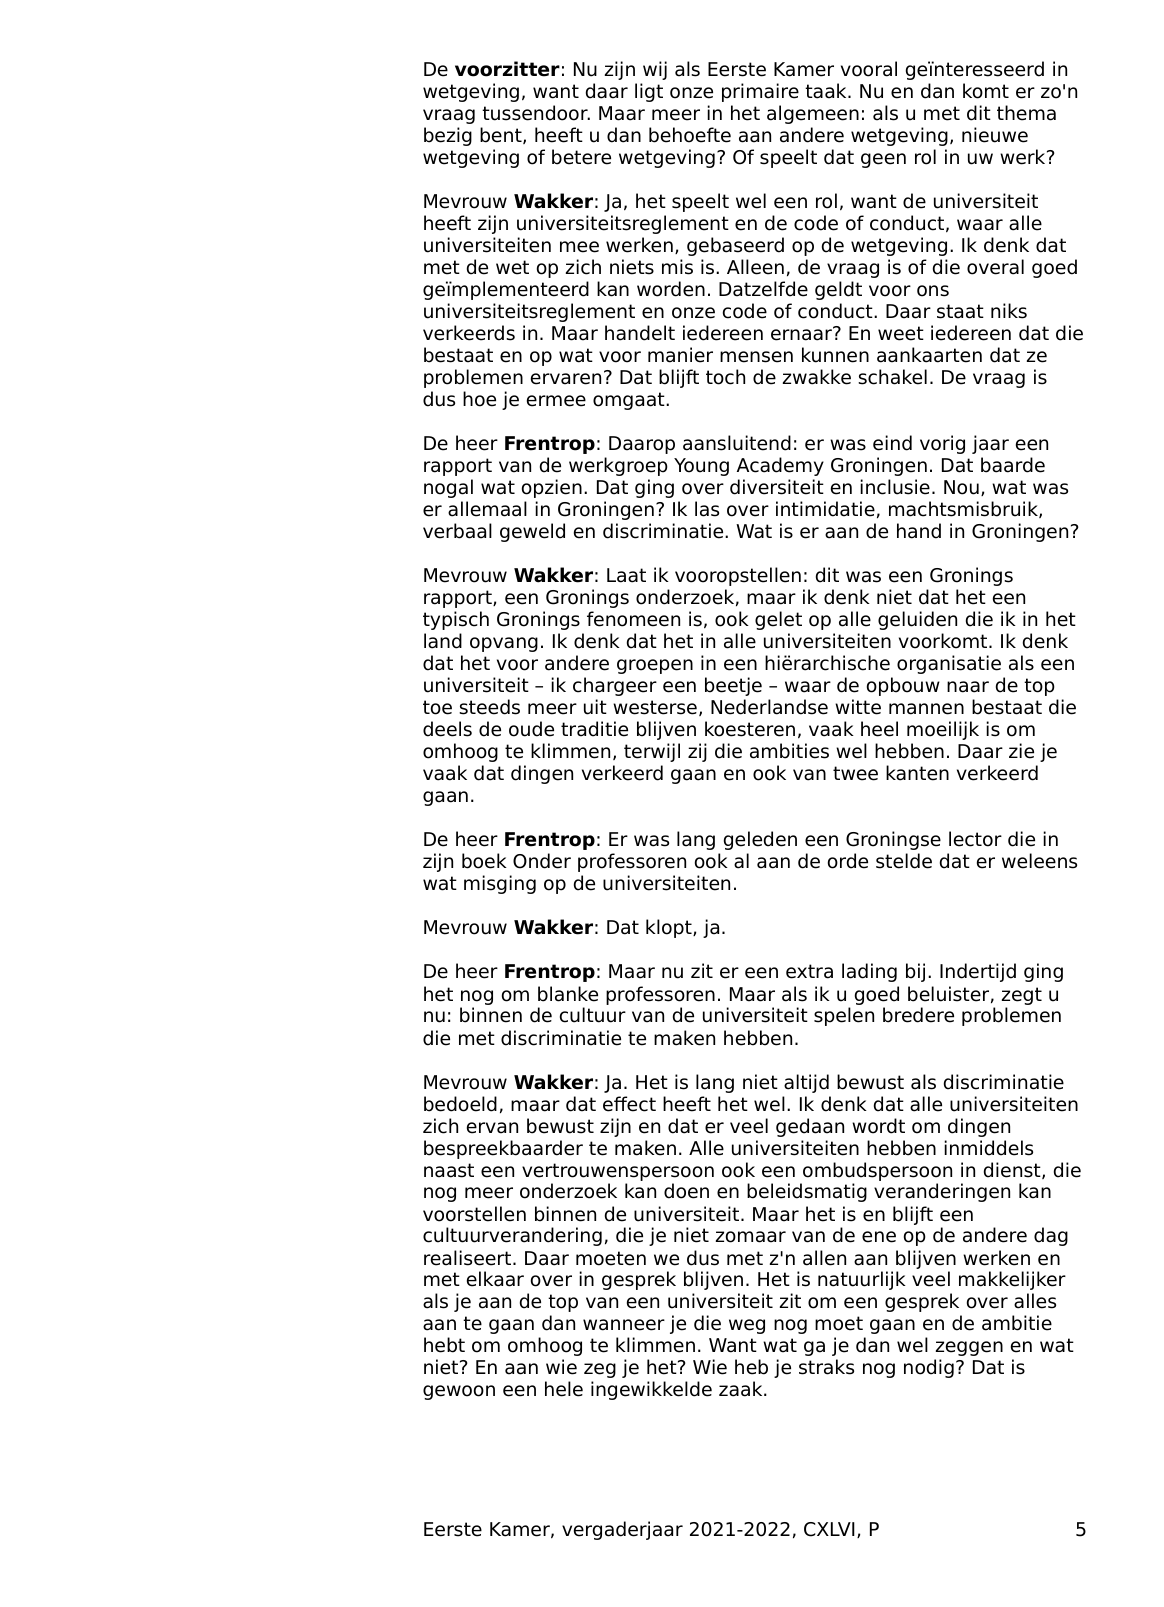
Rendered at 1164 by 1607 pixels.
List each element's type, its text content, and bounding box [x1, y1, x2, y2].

text Mevrouw Wakker: Ja. Het is lang niet altijd bewust als discriminatie bedoeld, maar dat effect heeft het wel. Ik denk dat alle universiteiten zich ervan bewust zijn en dat er veel gedaan wordt om dingen bespreekbaarder te maken. Alle universiteiten hebben inmiddels naast een vertrouwenspersoon ook een ombudspersoon in dienst, die nog meer onderzoek kan doen en beleidsmatig veranderingen kan voorstellen binnen de universiteit. Maar het is en blijft een cultuurverandering, die je niet zomaar van de ene op de andere dag realiseert. Daar moeten we dus met z'n allen aan blijven werken en met elkaar over in gesprek blijven. Het is natuurlijk veel makkelijker als je aan de top van een universiteit zit om een gesprek over alles aan te gaan dan wanneer je die weg nog moet gaan en de ambitie hebt om omhoog te klimmen. Want wat ga je dan wel zeggen en wat niet? En aan wie zeg je het? Wie heb je straks nog nodig? Dat is gewoon een hele ingewikkelde zaak. [422, 1072, 1087, 1401]
text De voorzitter: Nu zijn wij als Eerste Kamer vooral geïnteresseerd in wetgeving, want daar ligt onze primaire taak. Nu en dan komt er zo'n vraag tussendoor. Maar meer in het algemeen: als u met dit thema bezig bent, heeft u dan behoefte aan andere wetgeving, nieuwe wetgeving of betere wetgeving? Of speelt dat geen rol in uw werk? [422, 59, 1087, 169]
text Mevrouw Wakker: Ja, het speelt wel een rol, want de universiteit heeft zijn universiteitsreglement en de code of conduct, waar alle universiteiten mee werken, gebaseerd op de wetgeving. Ik denk dat met de wet op zich niets mis is. Alleen, de vraag is of die overal goed geïmplementeerd kan worden. Datzelfde geldt voor ons universiteitsreglement en onze code of conduct. Daar staat niks verkeerds in. Maar handelt iedereen ernaar? En weet iedereen dat die bestaat en op wat voor manier mensen kunnen aankaarten dat ze problemen ervaren? Dat blijft toch de zwakke schakel. De vraag is dus hoe je ermee omgaat. [422, 191, 1087, 411]
text Mevrouw Wakker: Dat klopt, ja. [422, 917, 1087, 939]
text De heer Frentrop: Maar nu zit er een extra lading bij. Indertijd ging het nog om blanke professoren. Maar als ik u goed beluister, zegt u nu: binnen de cultuur van de universiteit spelen bredere problemen die met discriminatie te maken hebben. [422, 961, 1087, 1049]
text Mevrouw Wakker: Laat ik vooropstellen: dit was een Gronings rapport, een Gronings onderzoek, maar ik denk niet dat het een typisch Gronings fenomeen is, ook gelet op alle geluiden die ik in het land opvang. Ik denk dat het in alle universiteiten voorkomt. Ik denk dat het voor andere groepen in een hiërarchische organisatie als een universiteit – ik chargeer een beetje – waar de opbouw naar de top toe steeds meer uit westerse, Nederlandse witte mannen bestaat die deels de oude traditie blijven koesteren, vaak heel moeilijk is om omhoog te klimmen, terwijl zij die ambities wel hebben. Daar zie je vaak dat dingen verkeerd gaan en ook van twee kanten verkeerd gaan. [422, 565, 1087, 807]
text De heer Frentrop: Daarop aansluitend: er was eind vorig jaar een rapport van de werkgroep Young Academy Groningen. Dat baarde nogal wat opzien. Dat ging over diversiteit en inclusie. Nou, wat was er allemaal in Groningen? Ik las over intimidatie, machtsmisbruik, verbaal geweld en discriminatie. Wat is er aan de hand in Groningen? [422, 433, 1087, 543]
text De heer Frentrop: Er was lang geleden een Groningse lector die in zijn boek Onder professoren ook al aan de orde stelde dat er weleens wat misging op de universiteiten. [422, 829, 1087, 895]
